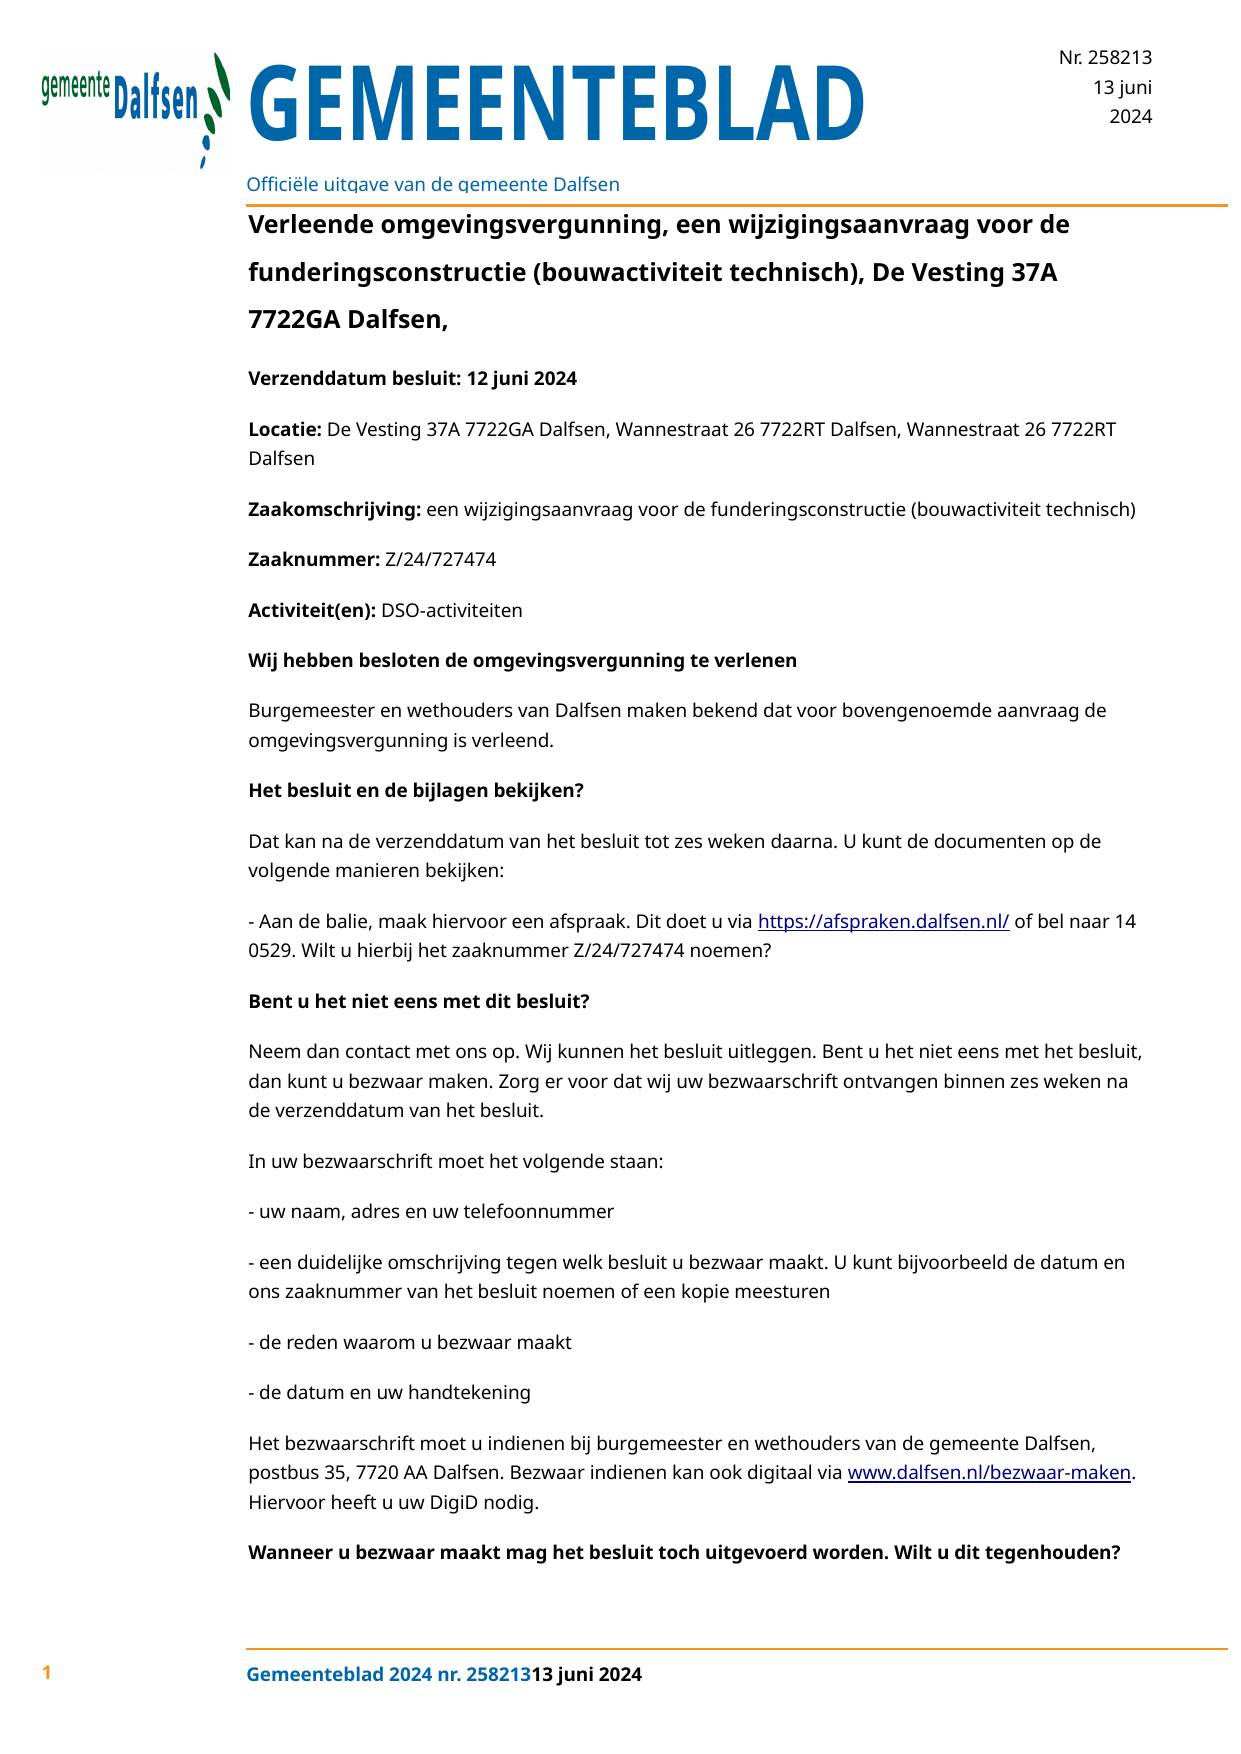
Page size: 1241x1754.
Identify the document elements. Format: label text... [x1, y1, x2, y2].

text - de datum en uw handtekening [248, 1379, 1152, 1405]
text Het bezwaarschrift moet u indienen bij burgemeester en wethouders van de gemeente Dalfsen, postbus 35, 7720 AA Dalfsen. Bezwaar indienen kan ook digitaal via www.dalfsen.nl/bezwaar-maken. Hiervoor heeft u uw DigiD nodig. [248, 1430, 1152, 1514]
text - uw naam, adres en uw telefoonnummer [248, 1198, 1152, 1224]
text Wij hebben besloten de omgevingsvergunning te verlenen [248, 647, 1152, 673]
text - Aan de balie, maak hiervoor een afspraak. Dit doet u via https://afspraken.dalfsen.nl/ of bel naar 14 0529. Wilt u hierbij het zaaknummer Z/24/727474 noemen? [248, 908, 1152, 963]
text Verzenddatum besluit: 12 juni 2024 [248, 366, 1152, 391]
text Neem dan contact met ons op. Wij kunnen het besluit uitleggen. Bent u het niet eens met het besluit, dan kunt u bezwaar maken. Zorg er voor dat wij uw bezwaarschrift ontvangen binnen zes weken na de verzenddatum van het besluit. [248, 1038, 1152, 1123]
text Wanneer u bezwaar maakt mag het besluit toch uitgevoerd worden. Wilt u dit tegenhouden? [248, 1539, 1152, 1565]
text In uw bezwaarschrift moet het volgende staan: [248, 1148, 1152, 1174]
text - een duidelijke omschrijving tegen welk besluit u bezwaar maakt. U kunt bijvoorbeeld de datum en ons zaaknummer van het besluit noemen of een kopie meesturen [248, 1249, 1152, 1304]
text Activiteit(en): DSO-activiteiten [248, 597, 1152, 622]
text Zaaknummer: Z/24/727474 [248, 546, 1152, 572]
text Locatie: De Vesting 37A 7722GA Dalfsen, Wannestraat 26 7722RT Dalfsen, Wannestraat 26 7722RT Dalfsen [248, 416, 1152, 471]
text Dat kan na de verzenddatum van het besluit tot zes weken daarna. U kunt de documenten op de volgende manieren bekijken: [248, 828, 1152, 883]
text Verleende omgevingsvergunning, een wijzigingsaanvraag voor de funderingsconstructie (bouwactiviteit technisch), De Vesting 37A 7722GA Dalfsen, [248, 207, 1152, 336]
text Burgemeester en wethouders van Dalfsen maken bekend dat voor bovengenoemde aanvraag de omgevingsvergunning is verleend. [248, 698, 1152, 753]
text - de reden waarom u bezwaar maakt [248, 1329, 1152, 1354]
text Bent u het niet eens met dit besluit? [248, 988, 1152, 1014]
picture [41, 47, 231, 172]
text Zaakomschrijving: een wijzigingsaanvraag voor de funderingsconstructie (bouwactiviteit technisch) [248, 496, 1152, 522]
text Het besluit en de bijlagen bekijken? [248, 778, 1152, 803]
